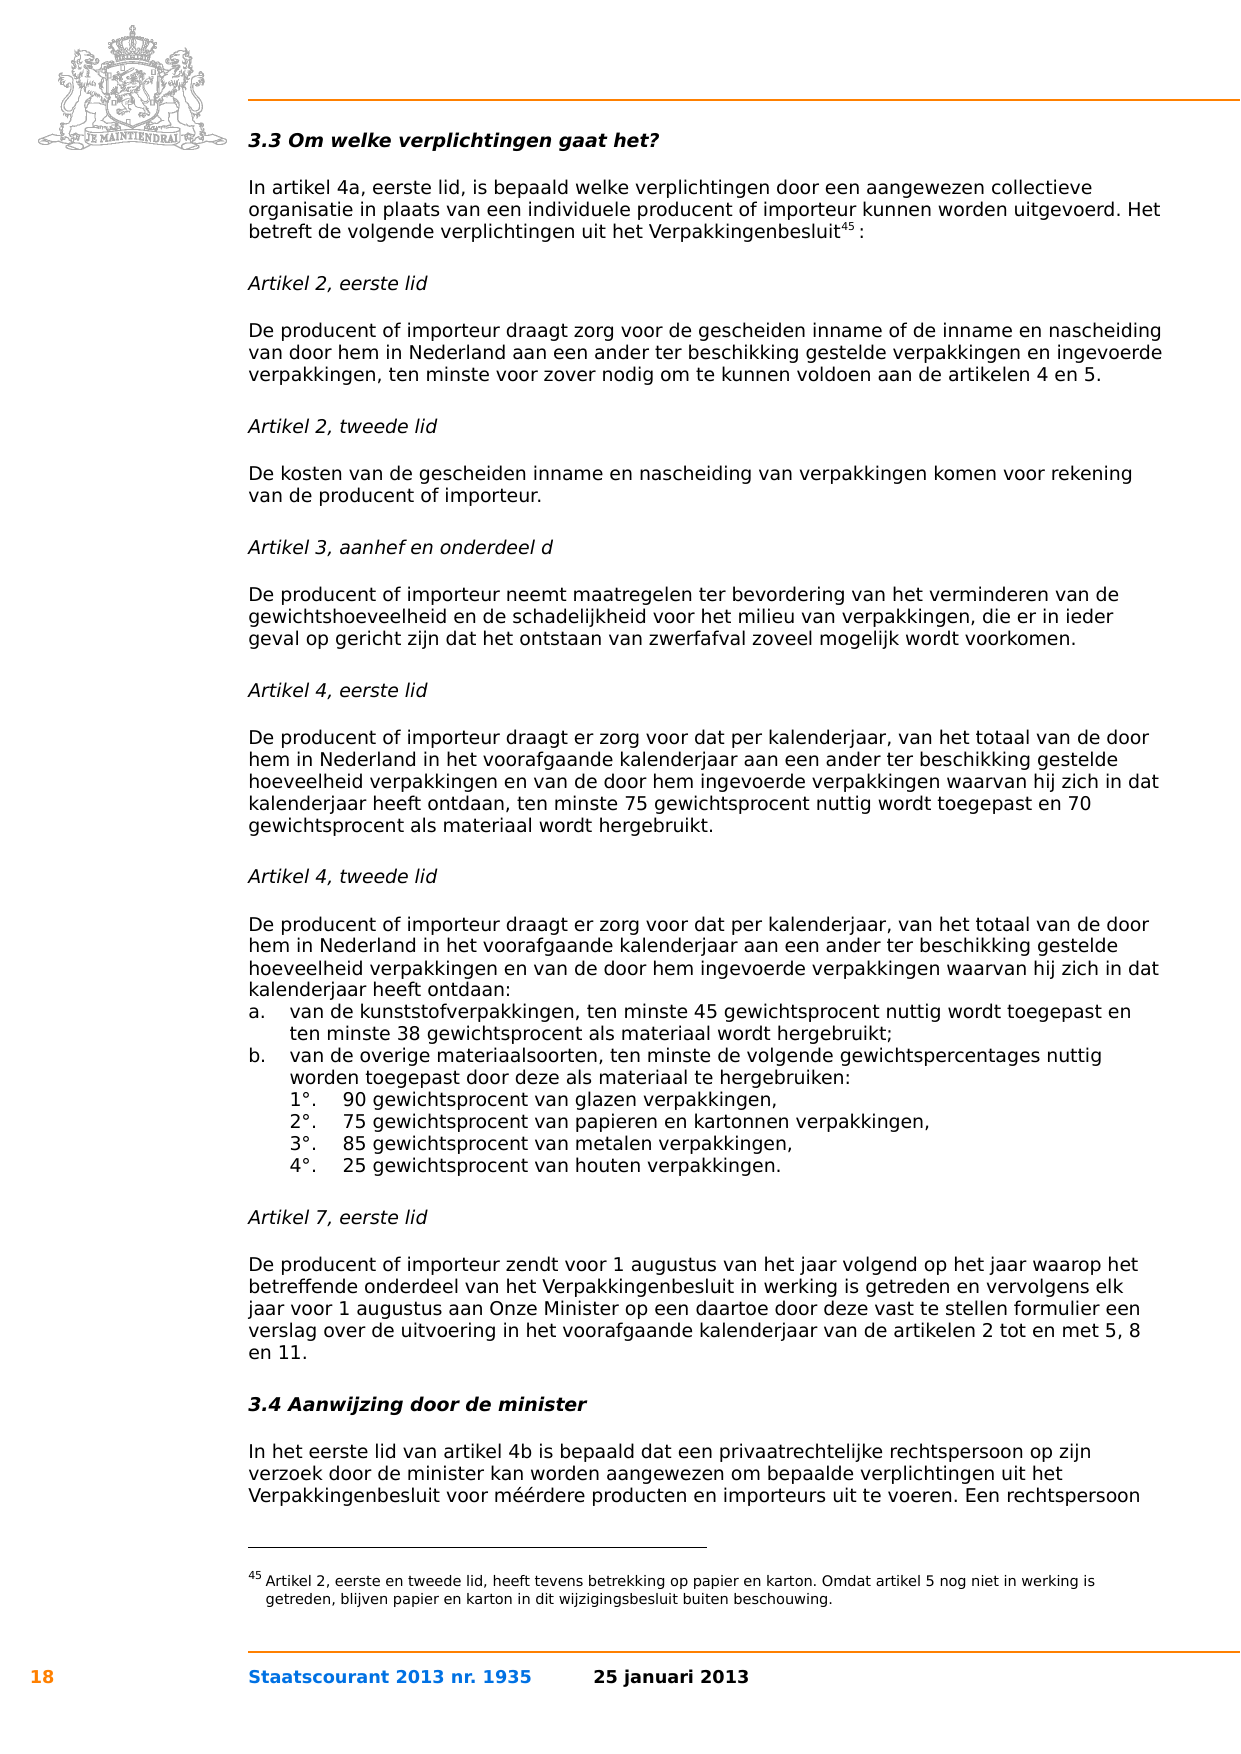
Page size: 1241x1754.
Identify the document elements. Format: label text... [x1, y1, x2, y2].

subtitle Artikel 2, eerste lid [248, 273, 1163, 295]
subtitle Artikel 3, aanhef en onderdeel d [248, 537, 1163, 559]
subtitle Artikel 4, tweede lid [248, 866, 1163, 888]
subtitle Artikel 7, eerste lid [248, 1207, 1163, 1229]
text In artikel 4a, eerste lid, is bepaald welke verplichtingen door een aangewezen collectieve organisatie in plaats van een individuele producent of importeur kunnen worden uitgevoerd. Het betreft de volgende verplichtingen uit het Verpakkingenbesluit: [248, 177, 1163, 243]
text 2°. 75 gewichtsprocent van papieren en kartonnen verpakkingen, [289, 1111, 1163, 1133]
text De producent of importeur draagt er zorg voor dat per kalenderjaar, van het totaal van de door hem in Nederland in het voorafgaande kalenderjaar aan een ander ter beschikking gestelde hoeveelheid verpakkingen en van de door hem ingevoerde verpakkingen waarvan hij zich in dat kalenderjaar heeft ontdaan, ten minste 75 gewichtsprocent nuttig wordt toegepast en 70 gewichtsprocent als materiaal wordt hergebruikt. [248, 727, 1163, 836]
text In het eerste lid van artikel 4b is bepaald dat een privaatrechtelijke rechtspersoon op zijn verzoek door de minister kan worden aangewezen om bepaalde verplichtingen uit het Verpakkingenbesluit voor méérdere producten en importeurs uit te voeren. Een rechtspersoon [248, 1441, 1163, 1507]
picture [38, 25, 227, 150]
text b. van de overige materiaalsoorten, ten minste de volgende gewichtspercentages nuttig worden toegepast door deze als materiaal te hergebruiken: [248, 1045, 1163, 1089]
text De producent of importeur neemt maatregelen ter bevordering van het verminderen van de gewichtshoeveelheid en de schadelijkheid voor het milieu van verpakkingen, die er in ieder geval op gericht zijn dat het ontstaan van zwerfafval zoveel mogelijk wordt voorkomen. [248, 584, 1163, 649]
subtitle Artikel 2, tweede lid [248, 416, 1163, 438]
text Artikel 2, eerste en tweede lid, heeft tevens betrekking op papier en karton. Omdat artikel 5 nog niet in werking is getreden, blijven papier en karton in dit wijzigingsbesluit buiten beschouwing. [248, 1569, 1163, 1608]
text De producent of importeur draagt zorg voor de gescheiden inname of de inname en nascheiding van door hem in Nederland aan een ander ter beschikking gestelde verpakkingen en ingevoerde verpakkingen, ten minste voor zover nodig om te kunnen voldoen aan de artikelen 4 en 5. [248, 320, 1163, 386]
text De kosten van de gescheiden inname en nascheiding van verpakkingen komen voor rekening van de producent of importeur. [248, 463, 1163, 507]
text a. van de kunststofverpakkingen, ten minste 45 gewichtsprocent nuttig wordt toegepast en ten minste 38 gewichtsprocent als materiaal wordt hergebruikt; [248, 1001, 1163, 1045]
text 3°. 85 gewichtsprocent van metalen verpakkingen, [289, 1133, 1163, 1155]
subtitle 3.4 Aanwijzing door de minister [248, 1394, 1163, 1416]
subtitle Artikel 4, eerste lid [248, 679, 1163, 702]
text De producent of importeur draagt er zorg voor dat per kalenderjaar, van het totaal van de door hem in Nederland in het voorafgaande kalenderjaar aan een ander ter beschikking gestelde hoeveelheid verpakkingen en van de door hem ingevoerde verpakkingen waarvan hij zich in dat kalenderjaar heeft ontdaan: [248, 913, 1163, 1001]
subtitle 3.3 Om welke verplichtingen gaat het? [248, 130, 1163, 152]
text 4°. 25 gewichtsprocent van houten verpakkingen. [289, 1155, 1163, 1177]
text 1°. 90 gewichtsprocent van glazen verpakkingen, [289, 1089, 1163, 1111]
text De producent of importeur zendt voor 1 augustus van het jaar volgend op het jaar waarop het betreffende onderdeel van het Verpakkingenbesluit in werking is getreden en vervolgens elk jaar voor 1 augustus aan Onze Minister op een daartoe door deze vast te stellen formulier een verslag over de uitvoering in het voorafgaande kalenderjaar van de artikelen 2 tot en met 5, 8 en 11. [248, 1254, 1163, 1364]
